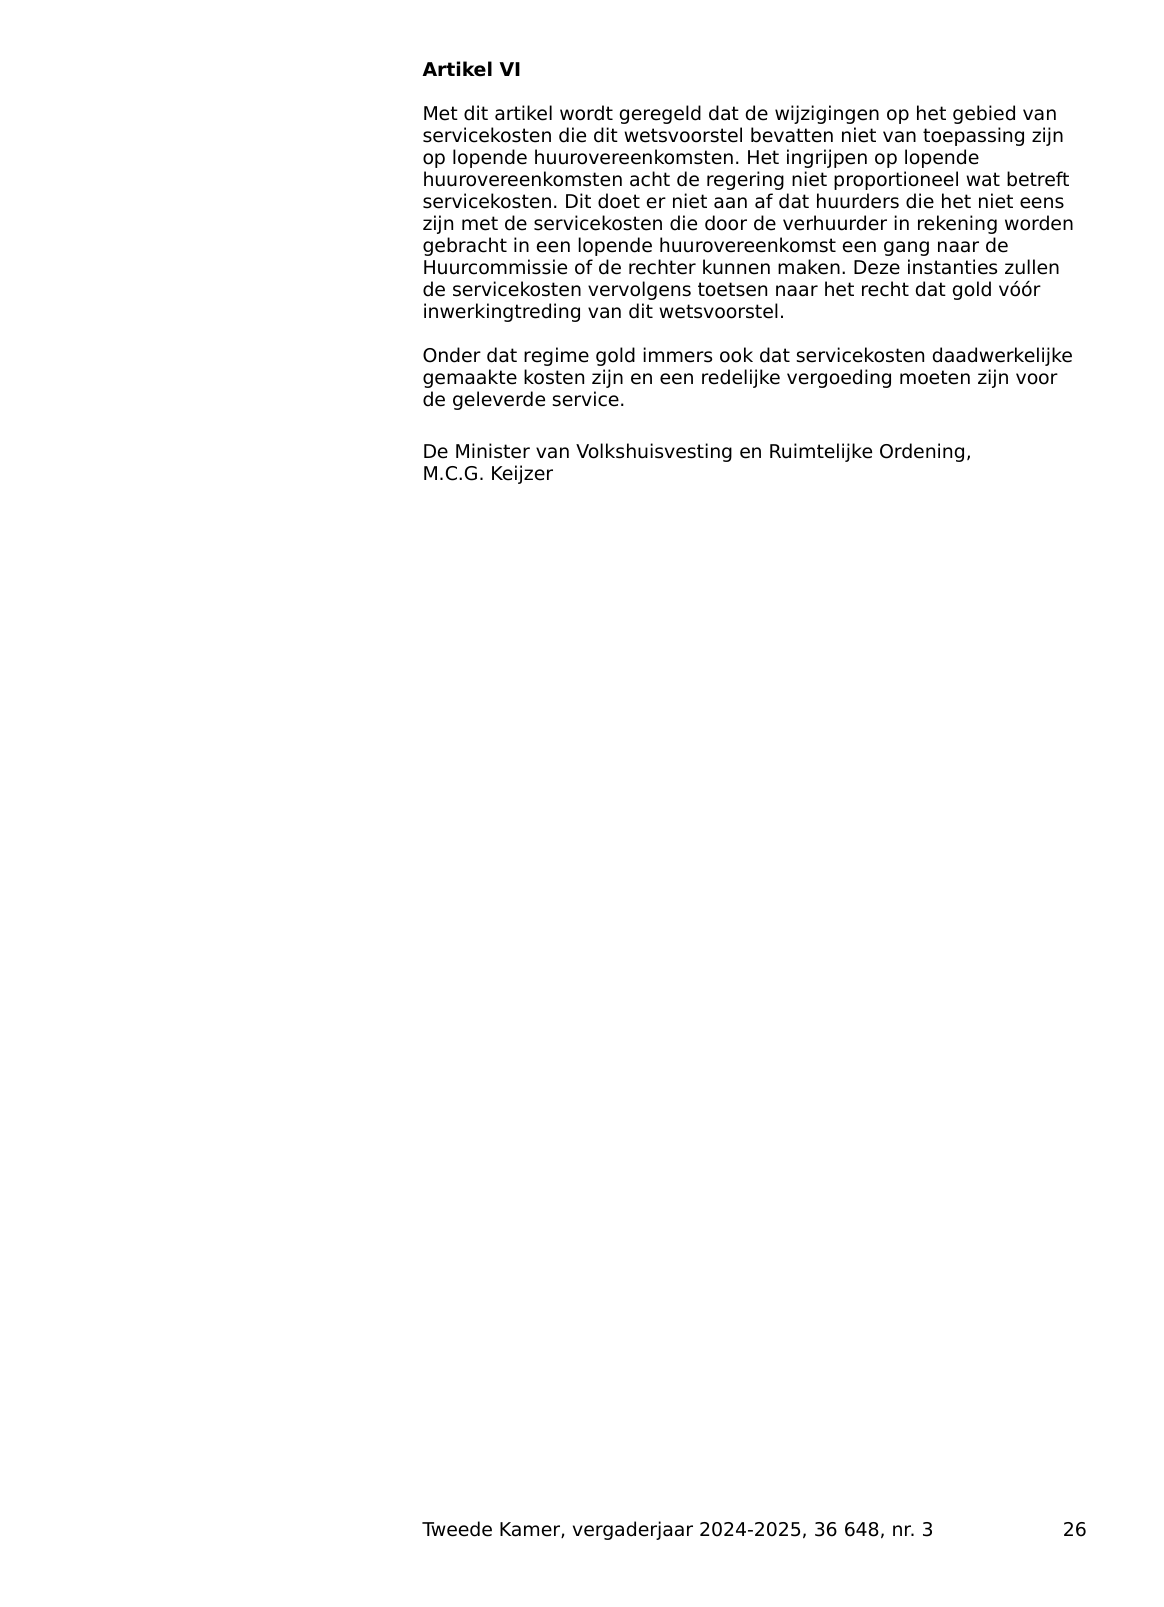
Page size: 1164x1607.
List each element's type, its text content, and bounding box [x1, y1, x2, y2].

text Met dit artikel wordt geregeld dat de wijzigingen op het gebied van servicekosten die dit wetsvoorstel bevatten niet van toepassing zijn op lopende huurovereenkomsten. Het ingrijpen op lopende huurovereenkomsten acht de regering niet proportioneel wat betreft servicekosten. Dit doet er niet aan af dat huurders die het niet eens zijn met de servicekosten die door de verhuurder in rekening worden gebracht in een lopende huurovereenkomst een gang naar de Huurcommissie of de rechter kunnen maken. Deze instanties zullen de servicekosten vervolgens toetsen naar het recht dat gold vóór inwerkingtreding van dit wetsvoorstel. [422, 103, 1087, 323]
text De Minister van Volkshuisvesting en Ruimtelijke Ordening, M.C.G. Keijzer [422, 441, 1087, 485]
text Onder dat regime gold immers ook dat servicekosten daadwerkelijke gemaakte kosten zijn en een redelijke vergoeding moeten zijn voor de geleverde service. [422, 345, 1087, 411]
subtitle Artikel VI [422, 59, 1087, 81]
